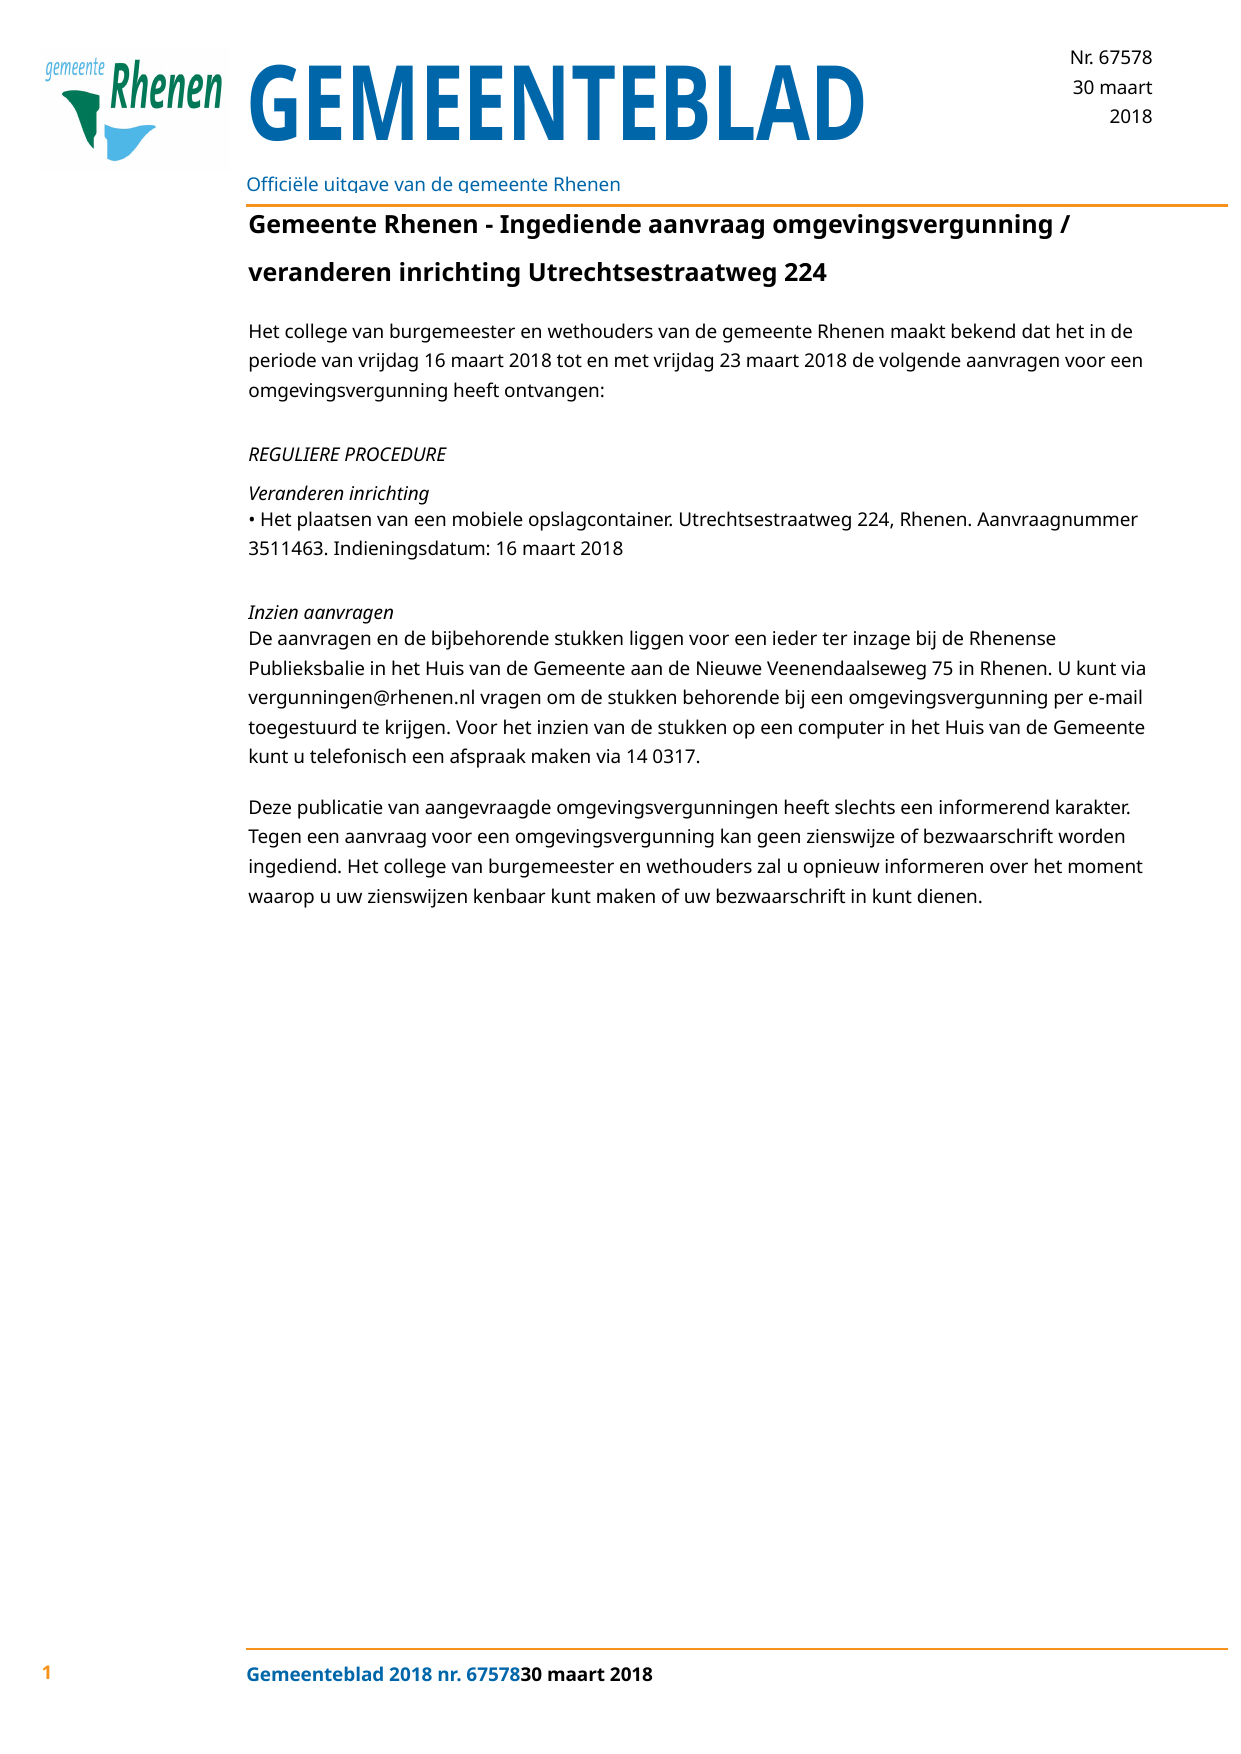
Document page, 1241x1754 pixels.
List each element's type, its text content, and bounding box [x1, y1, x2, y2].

text Gemeente Rhenen - Ingediende aanvraag omgevingsvergunning / veranderen inrichting Utrechtsestraatweg 224 [248, 207, 1152, 288]
text Het college van burgemeester en wethouders van de gemeente Rhenen maakt bekend dat het in de periode van vrijdag 16 maart 2018 tot en met vrijdag 23 maart 2018 de volgende aanvragen voor een omgevingsvergunning heeft ontvangen: [248, 318, 1152, 403]
text Inzien aanvragen [248, 599, 1152, 625]
text Veranderen inrichting [248, 480, 1152, 506]
text REGULIERE PROCEDURE [248, 441, 1152, 467]
text De aanvragen en de bijbehorende stukken liggen voor een ieder ter inzage bij de Rhenense Publieksbalie in het Huis van de Gemeente aan de Nieuwe Veenendaalseweg 75 in Rhenen. U kunt via vergunningen@rhenen.nl vragen om de stukken behorende bij een omgevingsvergunning per e-mail toegestuurd te krijgen. Voor het inzien van de stukken op een computer in het Huis van de Gemeente kunt u telefonisch een afspraak maken via 14 0317. [248, 625, 1152, 769]
text • Het plaatsen van een mobiele opslagcontainer. Utrechtsestraatweg 224, Rhenen. Aanvraagnummer 3511463. Indieningsdatum: 16 maart 2018 [248, 506, 1152, 561]
picture [41, 47, 231, 172]
text Deze publicatie van aangevraagde omgevingsvergunningen heeft slechts een informerend karakter. Tegen een aanvraag voor een omgevingsvergunning kan geen zienswijze of bezwaarschrift worden ingediend. Het college van burgemeester en wethouders zal u opnieuw informeren over het moment waarop u uw zienswijzen kenbaar kunt maken of uw bezwaarschrift in kunt dienen. [248, 794, 1152, 908]
